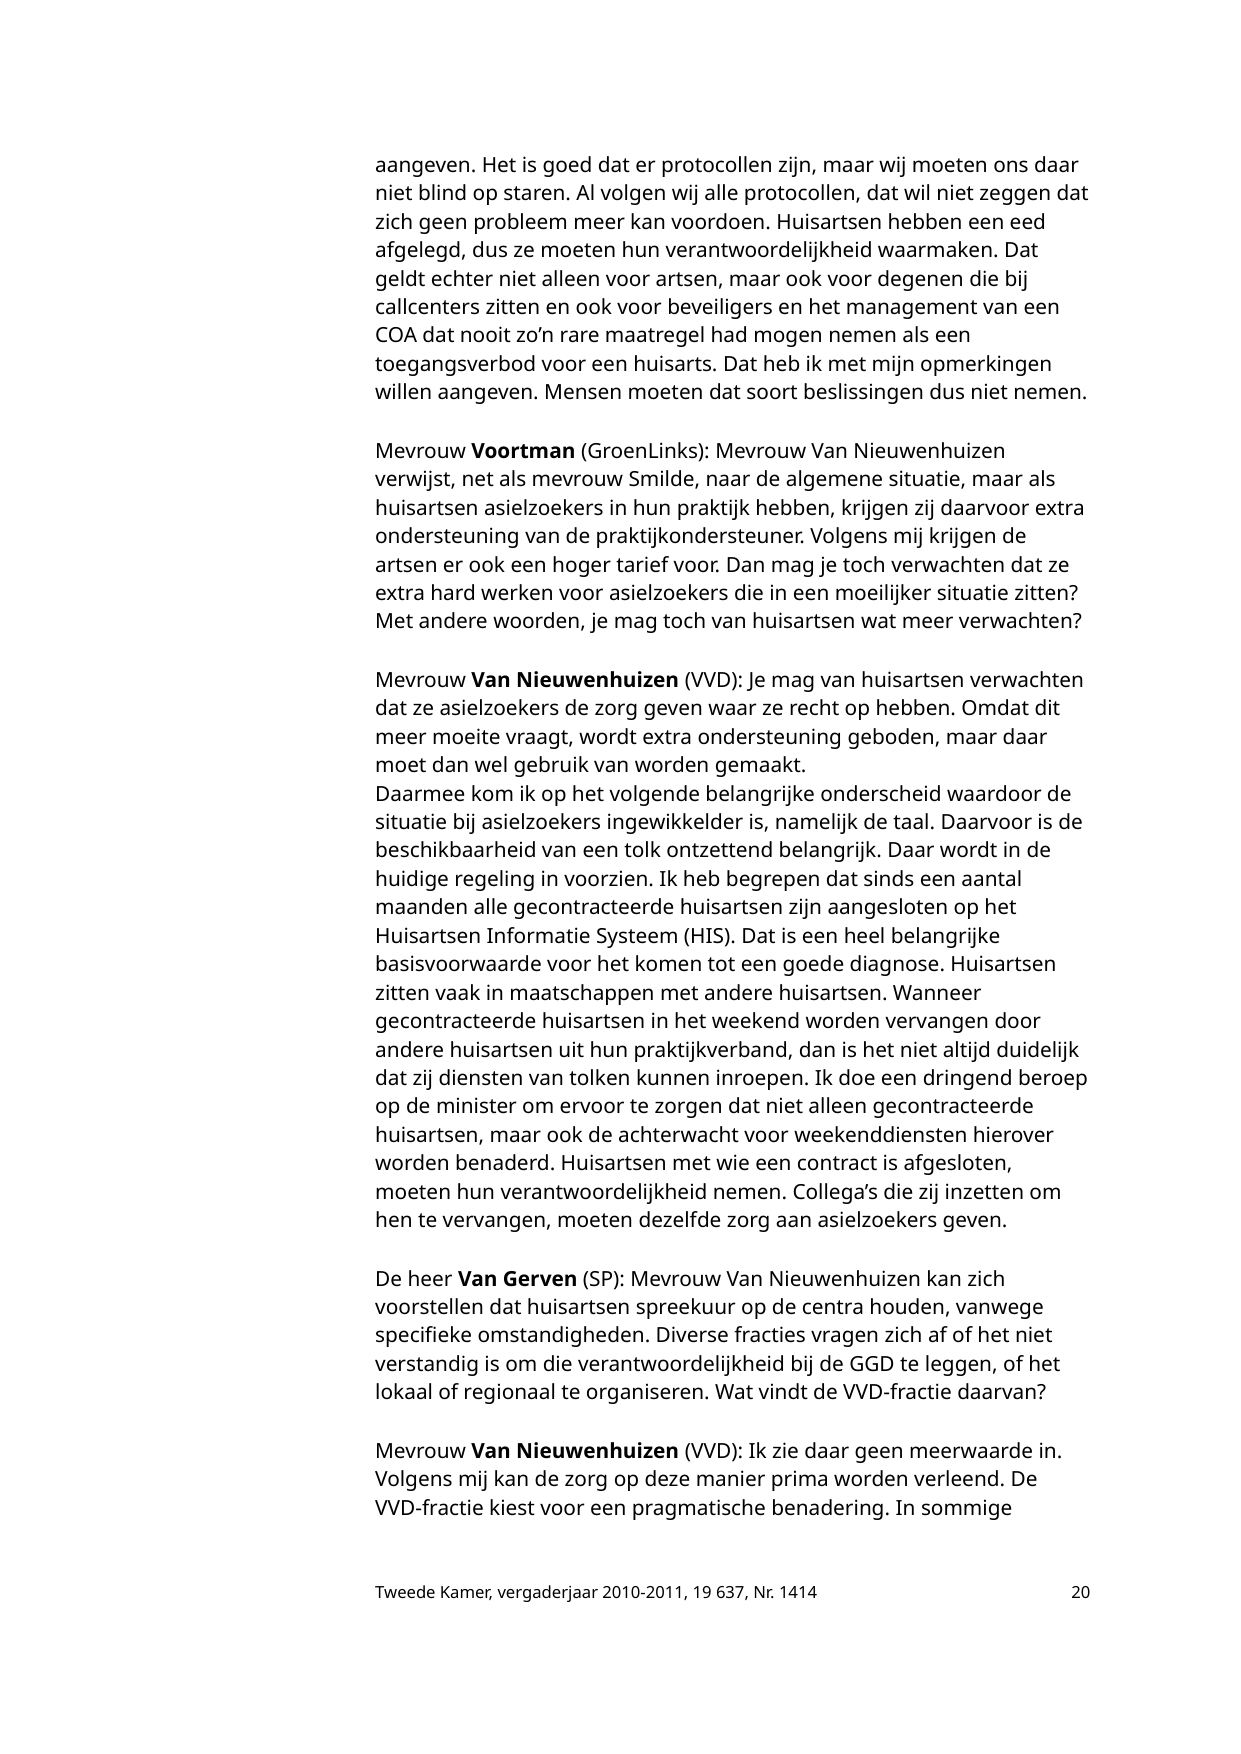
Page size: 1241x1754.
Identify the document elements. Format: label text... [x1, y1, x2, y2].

text Mevrouw Van Nieuwenhuizen (VVD): Ik zie daar geen meerwaarde in. Volgens mij kan de zorg op deze manier prima worden verleend. De VVD-fractie kiest voor een pragmatische benadering. In sommige [375, 1436, 1090, 1521]
text aangeven. Het is goed dat er protocollen zijn, maar wij moeten ons daar niet blind op staren. Al volgen wij alle protocollen, dat wil niet zeggen dat zich geen probleem meer kan voordoen. Huisartsen hebben een eed afgelegd, dus ze moeten hun verantwoordelijkheid waarmaken. Dat geldt echter niet alleen voor artsen, maar ook voor degenen die bij callcenters zitten en ook voor beveiligers en het management van een COA dat nooit zo’n rare maatregel had mogen nemen als een toegangsverbod voor een huisarts. Dat heb ik met mijn opmerkingen willen aangeven. Mensen moeten dat soort beslissingen dus niet nemen. [375, 150, 1090, 406]
text Mevrouw Voortman (GroenLinks): Mevrouw Van Nieuwenhuizen verwijst, net als mevrouw Smilde, naar de algemene situatie, maar als huisartsen asielzoekers in hun praktijk hebben, krijgen zij daarvoor extra ondersteuning van de praktijkondersteuner. Volgens mij krijgen de artsen er ook een hoger tarief voor. Dan mag je toch verwachten dat ze extra hard werken voor asielzoekers die in een moeilijker situatie zitten? Met andere woorden, je mag toch van huisartsen wat meer verwachten? [375, 436, 1090, 635]
text Mevrouw Van Nieuwenhuizen (VVD): Je mag van huisartsen verwachten dat ze asielzoekers de zorg geven waar ze recht op hebben. Omdat dit meer moeite vraagt, wordt extra ondersteuning geboden, maar daar moet dan wel gebruik van worden gemaakt. [375, 665, 1090, 779]
text De heer Van Gerven (SP): Mevrouw Van Nieuwenhuizen kan zich voorstellen dat huisartsen spreekuur op de centra houden, vanwege specifieke omstandigheden. Diverse fracties vragen zich af of het niet verstandig is om die verantwoordelijkheid bij de GGD te leggen, of het lokaal of regionaal te organiseren. Wat vindt de VVD-fractie daarvan? [375, 1264, 1090, 1406]
text Daarmee kom ik op het volgende belangrijke onderscheid waardoor de situatie bij asielzoekers ingewikkelder is, namelijk de taal. Daarvoor is de beschikbaarheid van een tolk ontzettend belangrijk. Daar wordt in de huidige regeling in voorzien. Ik heb begrepen dat sinds een aantal maanden alle gecontracteerde huisartsen zijn aangesloten op het Huisartsen Informatie Systeem (HIS). Dat is een heel belangrijke basisvoorwaarde voor het komen tot een goede diagnose. Huisartsen zitten vaak in maatschappen met andere huisartsen. Wanneer gecontracteerde huisartsen in het weekend worden vervangen door andere huisartsen uit hun praktijkverband, dan is het niet altijd duidelijk dat zij diensten van tolken kunnen inroepen. Ik doe een dringend beroep op de minister om ervoor te zorgen dat niet alleen gecontracteerde huisartsen, maar ook de achterwacht voor weekenddiensten hierover worden benaderd. Huisartsen met wie een contract is afgesloten, moeten hun verantwoordelijkheid nemen. Collega’s die zij inzetten om hen te vervangen, moeten dezelfde zorg aan asielzoekers geven. [375, 779, 1090, 1234]
